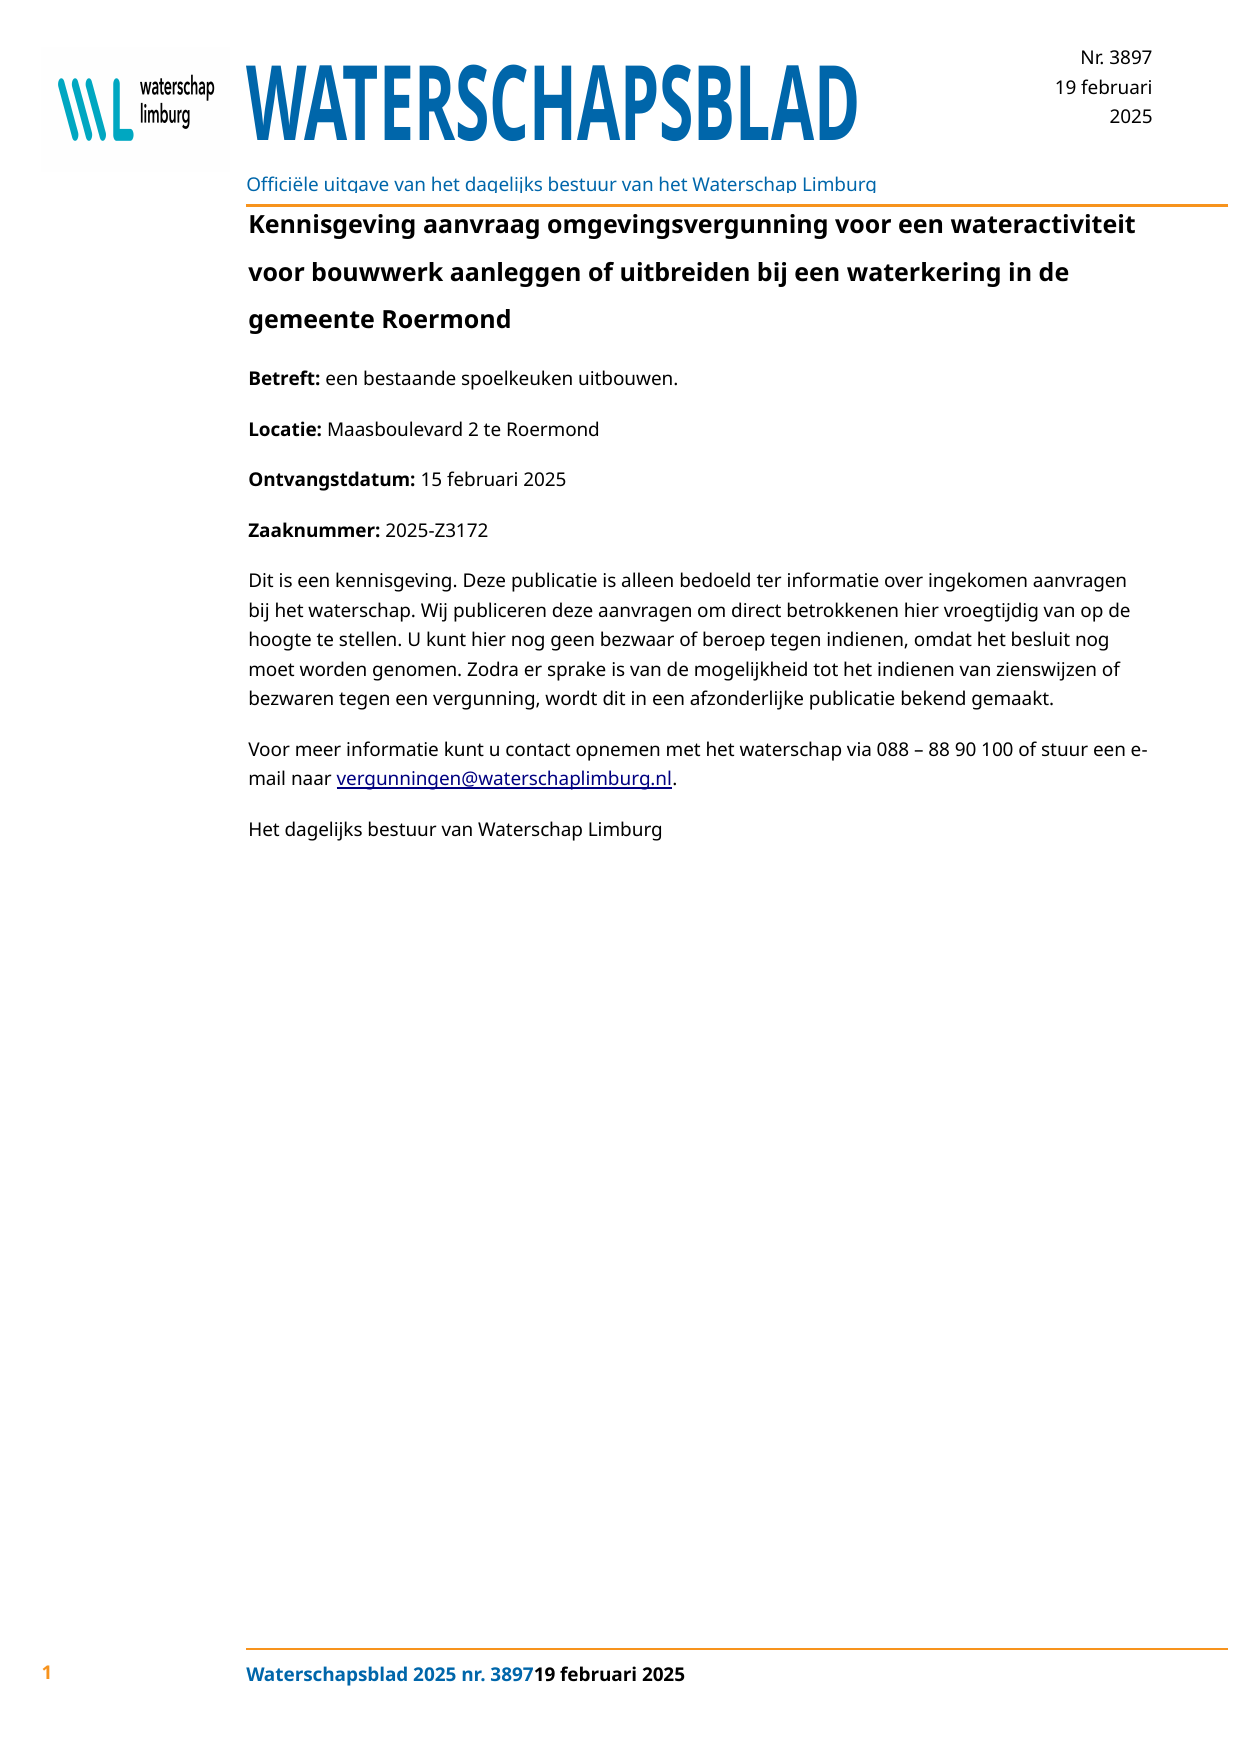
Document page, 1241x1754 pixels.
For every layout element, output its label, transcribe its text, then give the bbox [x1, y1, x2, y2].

text Het dagelijks bestuur van Waterschap Limburg [248, 816, 1152, 842]
text Voor meer informatie kunt u contact opnemen met het waterschap via 088 – 88 90 100 of stuur een e-mail naar vergunningen@waterschaplimburg.nl. [248, 736, 1152, 791]
text Dit is een kennisgeving. Deze publicatie is alleen bedoeld ter informatie over ingekomen aanvragen bij het waterschap. Wij publiceren deze aanvragen om direct betrokkenen hier vroegtijdig van op de hoogte te stellen. U kunt hier nog geen bezwaar of beroep tegen indienen, omdat het besluit nog moet worden genomen. Zodra er sprake is van de mogelijkheid tot het indienen van zienswijzen of bezwaren tegen een vergunning, wordt dit in een afzonderlijke publicatie bekend gemaakt. [248, 567, 1152, 711]
text Betreft: een bestaande spoelkeuken uitbouwen. [248, 366, 1152, 391]
text Ontvangstdatum: 15 februari 2025 [248, 466, 1152, 492]
text Kennisgeving aanvraag omgevingsvergunning voor een wateractiviteit voor bouwwerk aanleggen of uitbreiden bij een waterkering in de gemeente Roermond [248, 207, 1152, 336]
text Locatie: Maasboulevard 2 te Roermond [248, 416, 1152, 442]
picture [41, 47, 231, 172]
text Zaaknummer: 2025-Z3172 [248, 517, 1152, 542]
